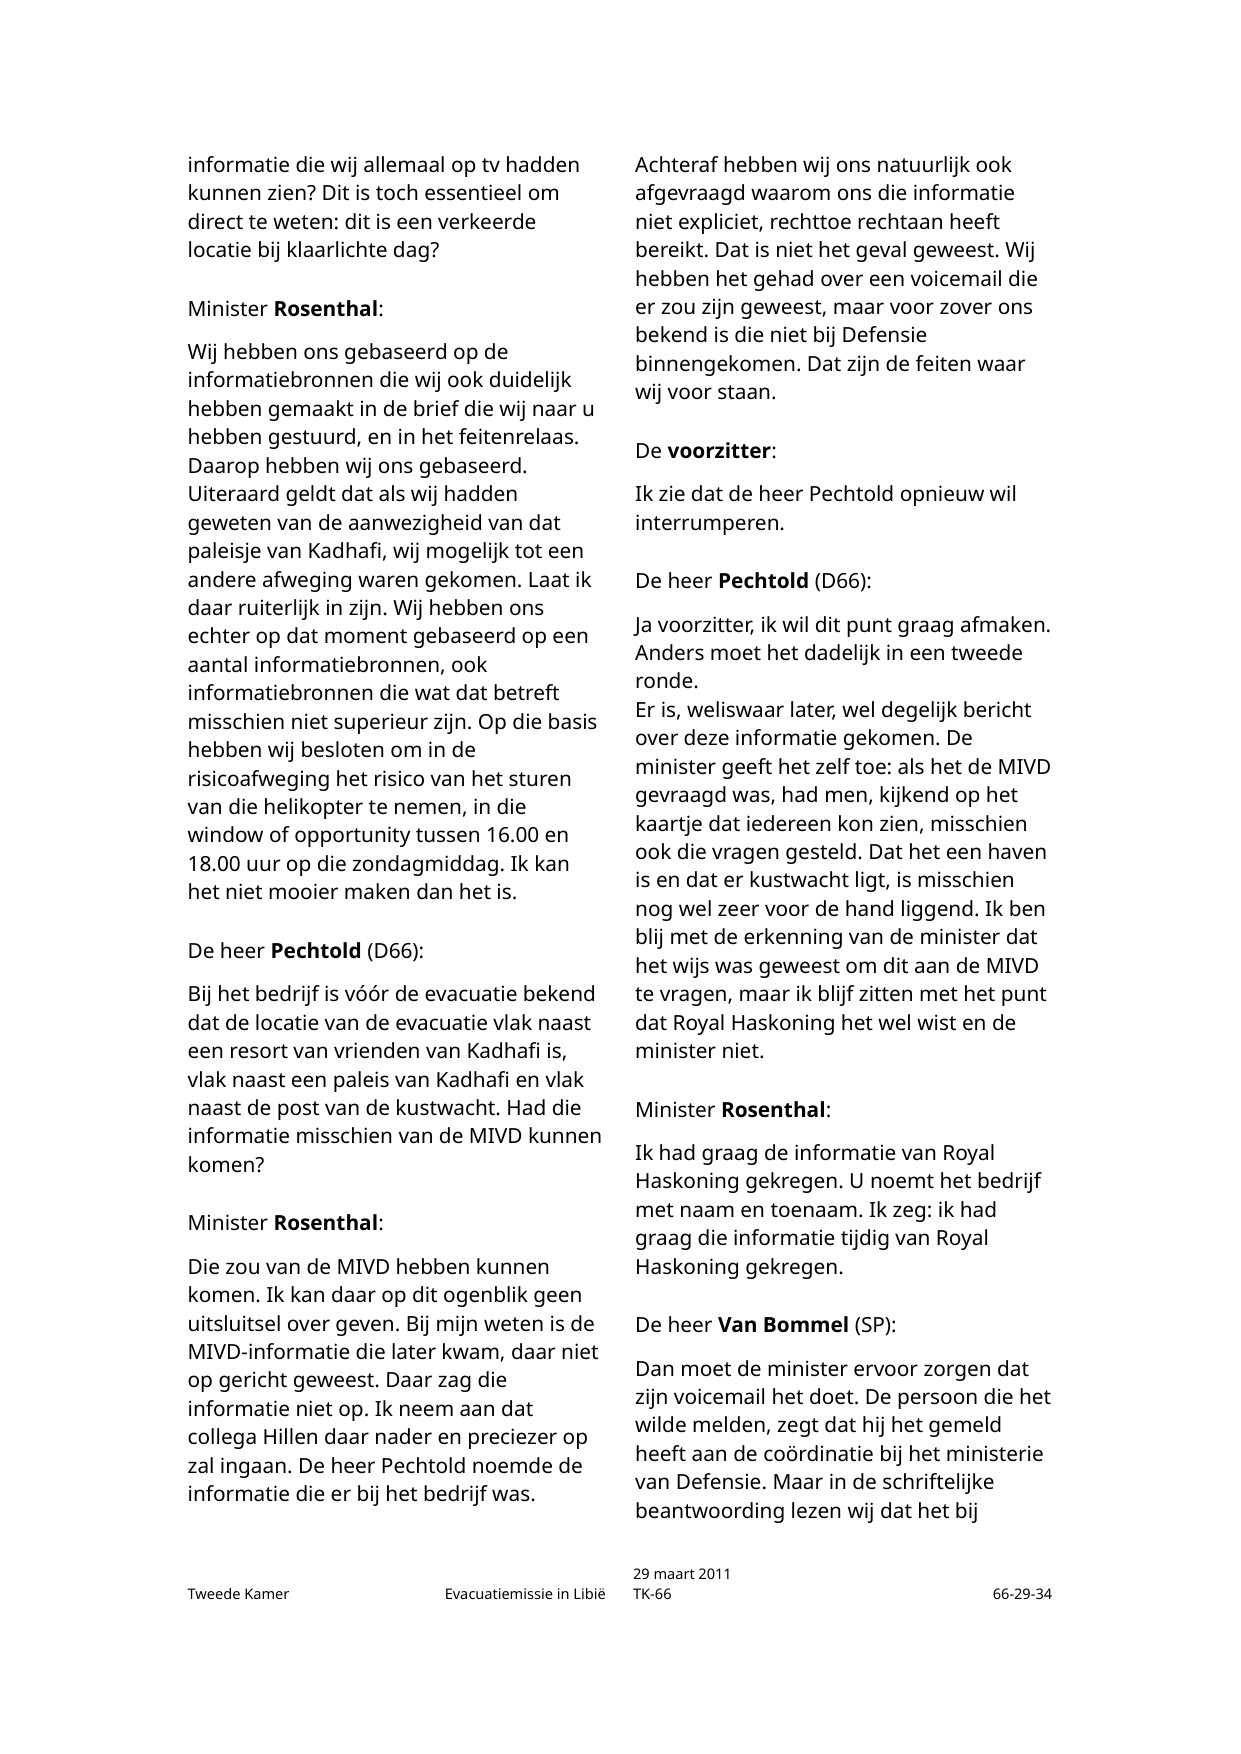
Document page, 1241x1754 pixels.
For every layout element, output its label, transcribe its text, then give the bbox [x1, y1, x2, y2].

text De heer Van Bommel (SP): [635, 1310, 1053, 1339]
text Er is, weliswaar later, wel degelijk bericht over deze informatie gekomen. De minister geeft het zelf toe: als het de MIVD gevraagd was, had men, kijkend op het kaartje dat iedereen kon zien, misschien ook die vragen gesteld. Dat het een haven is en dat er kustwacht ligt, is misschien nog wel zeer voor de hand liggend. Ik ben blij met de erkenning van de minister dat het wijs was geweest om dit aan de MIVD te vragen, maar ik blijf zitten met het punt dat Royal Haskoning het wel wist en de minister niet. [635, 695, 1053, 1065]
text De voorzitter: [635, 436, 1053, 464]
text Die zou van de MIVD hebben kunnen komen. Ik kan daar op dit ogenblik geen uitsluitsel over geven. Bij mijn weten is de MIVD-informatie die later kwam, daar niet op gericht geweest. Daar zag die informatie niet op. Ik neem aan dat collega Hillen daar nader en preciezer op zal ingaan. De heer Pechtold noemde de informatie die er bij het bedrijf was. [187, 1252, 605, 1508]
text informatie die wij allemaal op tv hadden kunnen zien? Dit is toch essentieel om direct te weten: dit is een verkeerde locatie bij klaarlichte dag? [187, 150, 605, 264]
text De heer Pechtold (D66): [187, 936, 605, 964]
text Minister Rosenthal: [187, 294, 605, 322]
text Bij het bedrijf is vóór de evacuatie bekend dat de locatie van de evacuatie vlak naast een resort van vrienden van Kadhafi is, vlak naast een paleis van Kadhafi en vlak naast de post van de kustwacht. Had die informatie misschien van de MIVD kunnen komen? [187, 979, 605, 1178]
text Ik zie dat de heer Pechtold opnieuw wil interrumperen. [635, 479, 1053, 536]
text Ik had graag de informatie van Royal Haskoning gekregen. U noemt het bedrijf met naam en toenaam. Ik zeg: ik had graag die informatie tijdig van Royal Haskoning gekregen. [635, 1138, 1053, 1280]
text De heer Pechtold (D66): [635, 566, 1053, 595]
text Wij hebben ons gebaseerd op de informatiebronnen die wij ook duidelijk hebben gemaakt in de brief die wij naar u hebben gestuurd, en in het feitenrelaas. Daarop hebben wij ons gebaseerd. Uiteraard geldt dat als wij hadden geweten van de aanwezigheid van dat paleisje van Kadhafi, wij mogelijk tot een andere afweging waren gekomen. Laat ik daar ruiterlijk in zijn. Wij hebben ons echter op dat moment gebaseerd op een aantal informatiebronnen, ook informatiebronnen die wat dat betreft misschien niet superieur zijn. Op die basis hebben wij besloten om in de risicoafweging het risico van het sturen van die helikopter te nemen, in die window of opportunity tussen 16.00 en 18.00 uur op die zondagmiddag. Ik kan het niet mooier maken dan het is. [187, 337, 605, 906]
text Dan moet de minister ervoor zorgen dat zijn voicemail het doet. De persoon die het wilde melden, zegt dat hij het gemeld heeft aan de coördinatie bij het ministerie van Defensie. Maar in de schriftelijke beantwoording lezen wij dat het bij [635, 1354, 1053, 1524]
text Ja voorzitter, ik wil dit punt graag afmaken. Anders moet het dadelijk in een tweede ronde. [635, 610, 1053, 695]
text Minister Rosenthal: [187, 1208, 605, 1237]
text Achteraf hebben wij ons natuurlijk ook afgevraagd waarom ons die informatie niet expliciet, rechttoe rechtaan heeft bereikt. Dat is niet het geval geweest. Wij hebben het gehad over een voicemail die er zou zijn geweest, maar voor zover ons bekend is die niet bij Defensie binnengekomen. Dat zijn de feiten waar wij voor staan. [635, 150, 1053, 406]
text Minister Rosenthal: [635, 1095, 1053, 1123]
